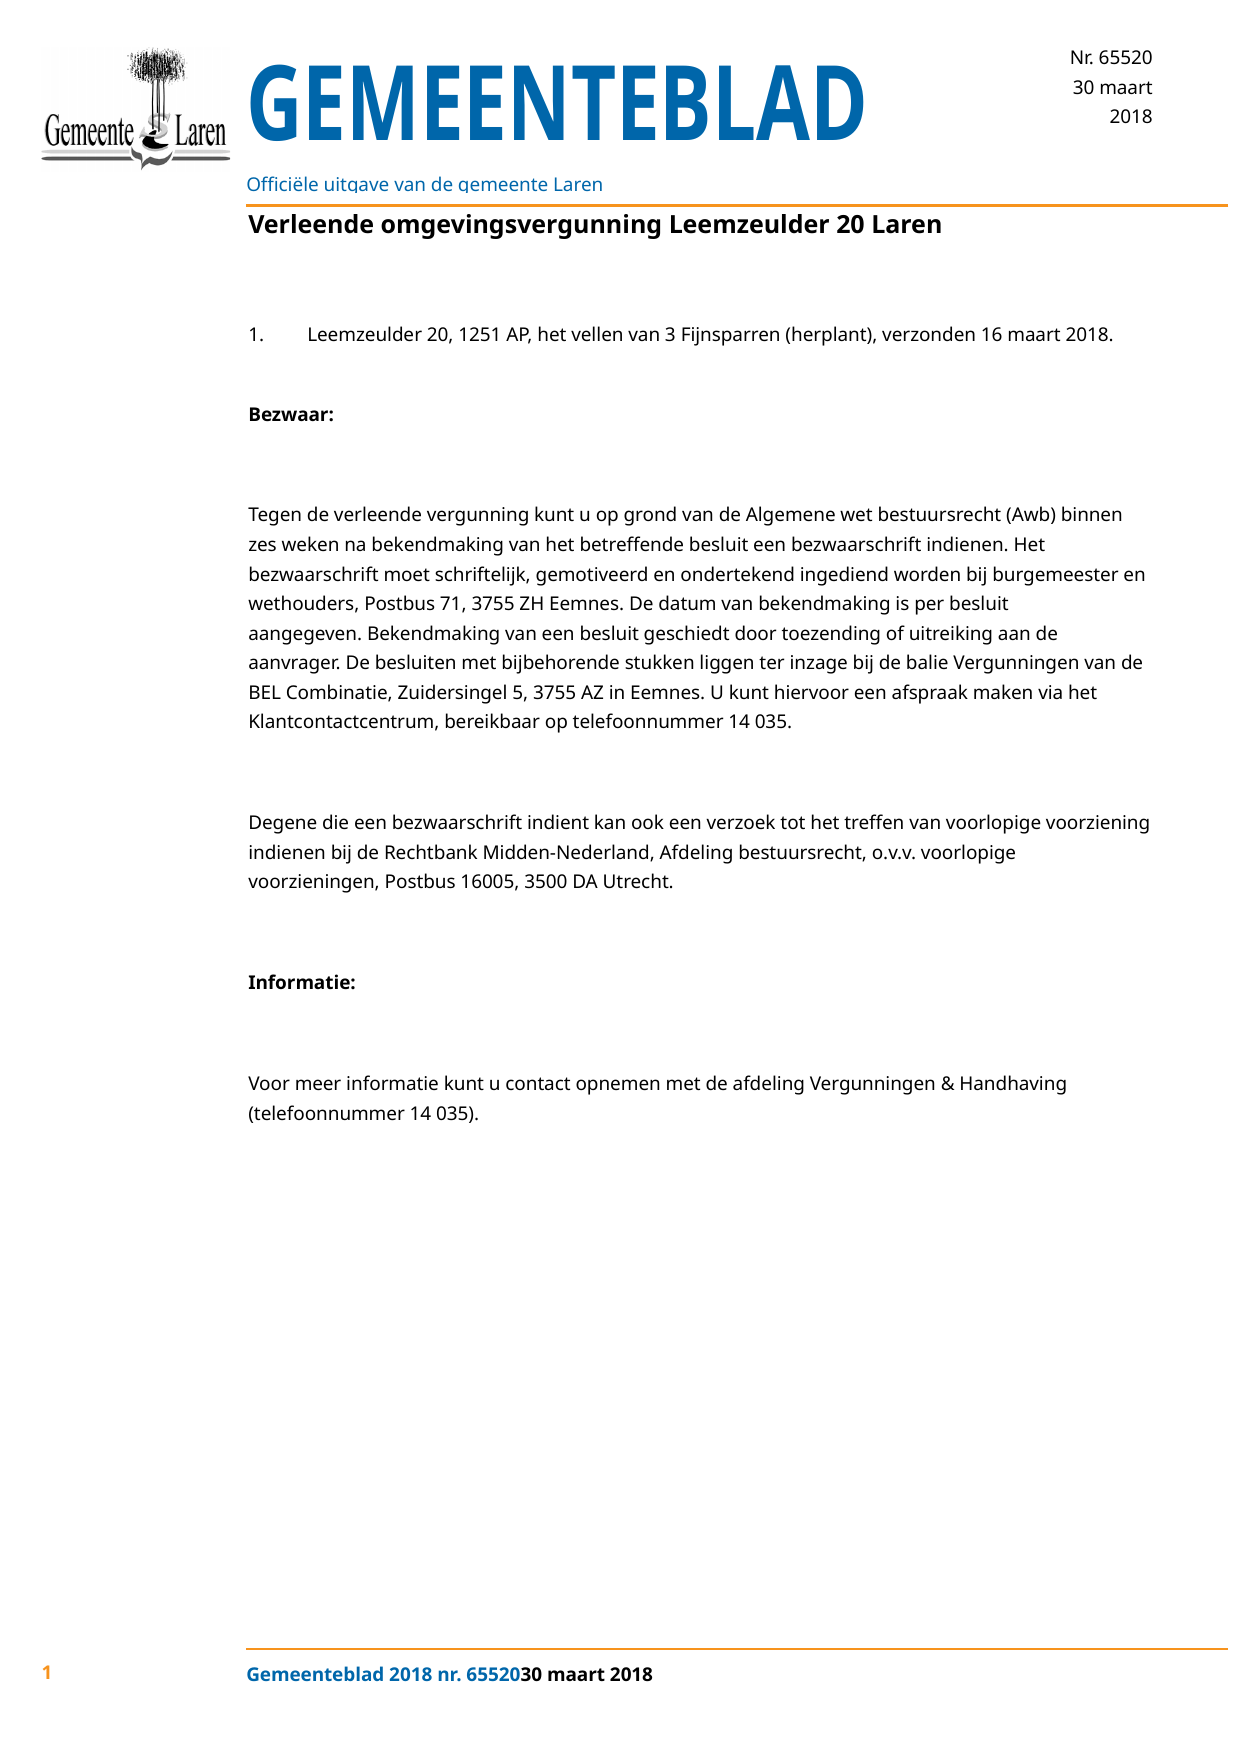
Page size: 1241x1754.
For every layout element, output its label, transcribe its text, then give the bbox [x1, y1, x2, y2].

text Tegen de verleende vergunning kunt u op grond van de Algemene wet bestuursrecht (Awb) binnen zes weken na bekendmaking van het betreffende besluit een bezwaarschrift indienen. Het bezwaarschrift moet schriftelijk, gemotiveerd en ondertekend ingediend worden bij burgemeester en wethouders, Postbus 71, 3755 ZH Eemnes. De datum van bekendmaking is per besluit aangegeven. Bekendmaking van een besluit geschiedt door toezending of uitreiking aan de aanvrager. De besluiten met bijbehorende stukken liggen ter inzage bij de balie Vergunningen van de BEL Combinatie, Zuidersingel 5, 3755 AZ in Eemnes. U kunt hiervoor een afspraak maken via het Klantcontactcentrum, bereikbaar op telefoonnummer 14 035. [248, 502, 1152, 734]
text Bezwaar: [248, 401, 1152, 426]
picture [41, 47, 231, 172]
text Informatie: [248, 969, 1152, 995]
list Leemzeulder 20, 1251 AP, het vellen van 3 Fijnsparren (herplant), verzonden 16 maart 2018. [248, 321, 1152, 346]
text Verleende omgevingsvergunning Leemzeulder 20 Laren [248, 207, 1152, 241]
text Voor meer informatie kunt u contact opnemen met de afdeling Vergunningen & Handhaving (telefoonnummer 14 035). [248, 1070, 1152, 1126]
text Degene die een bezwaarschrift indient kan ook een verzoek tot het treffen van voorlopige voorziening indienen bij de Rechtbank Midden-Nederland, Afdeling bestuursrecht, o.v.v. voorlopige voorzieningen, Postbus 16005, 3500 DA Utrecht. [248, 809, 1152, 894]
